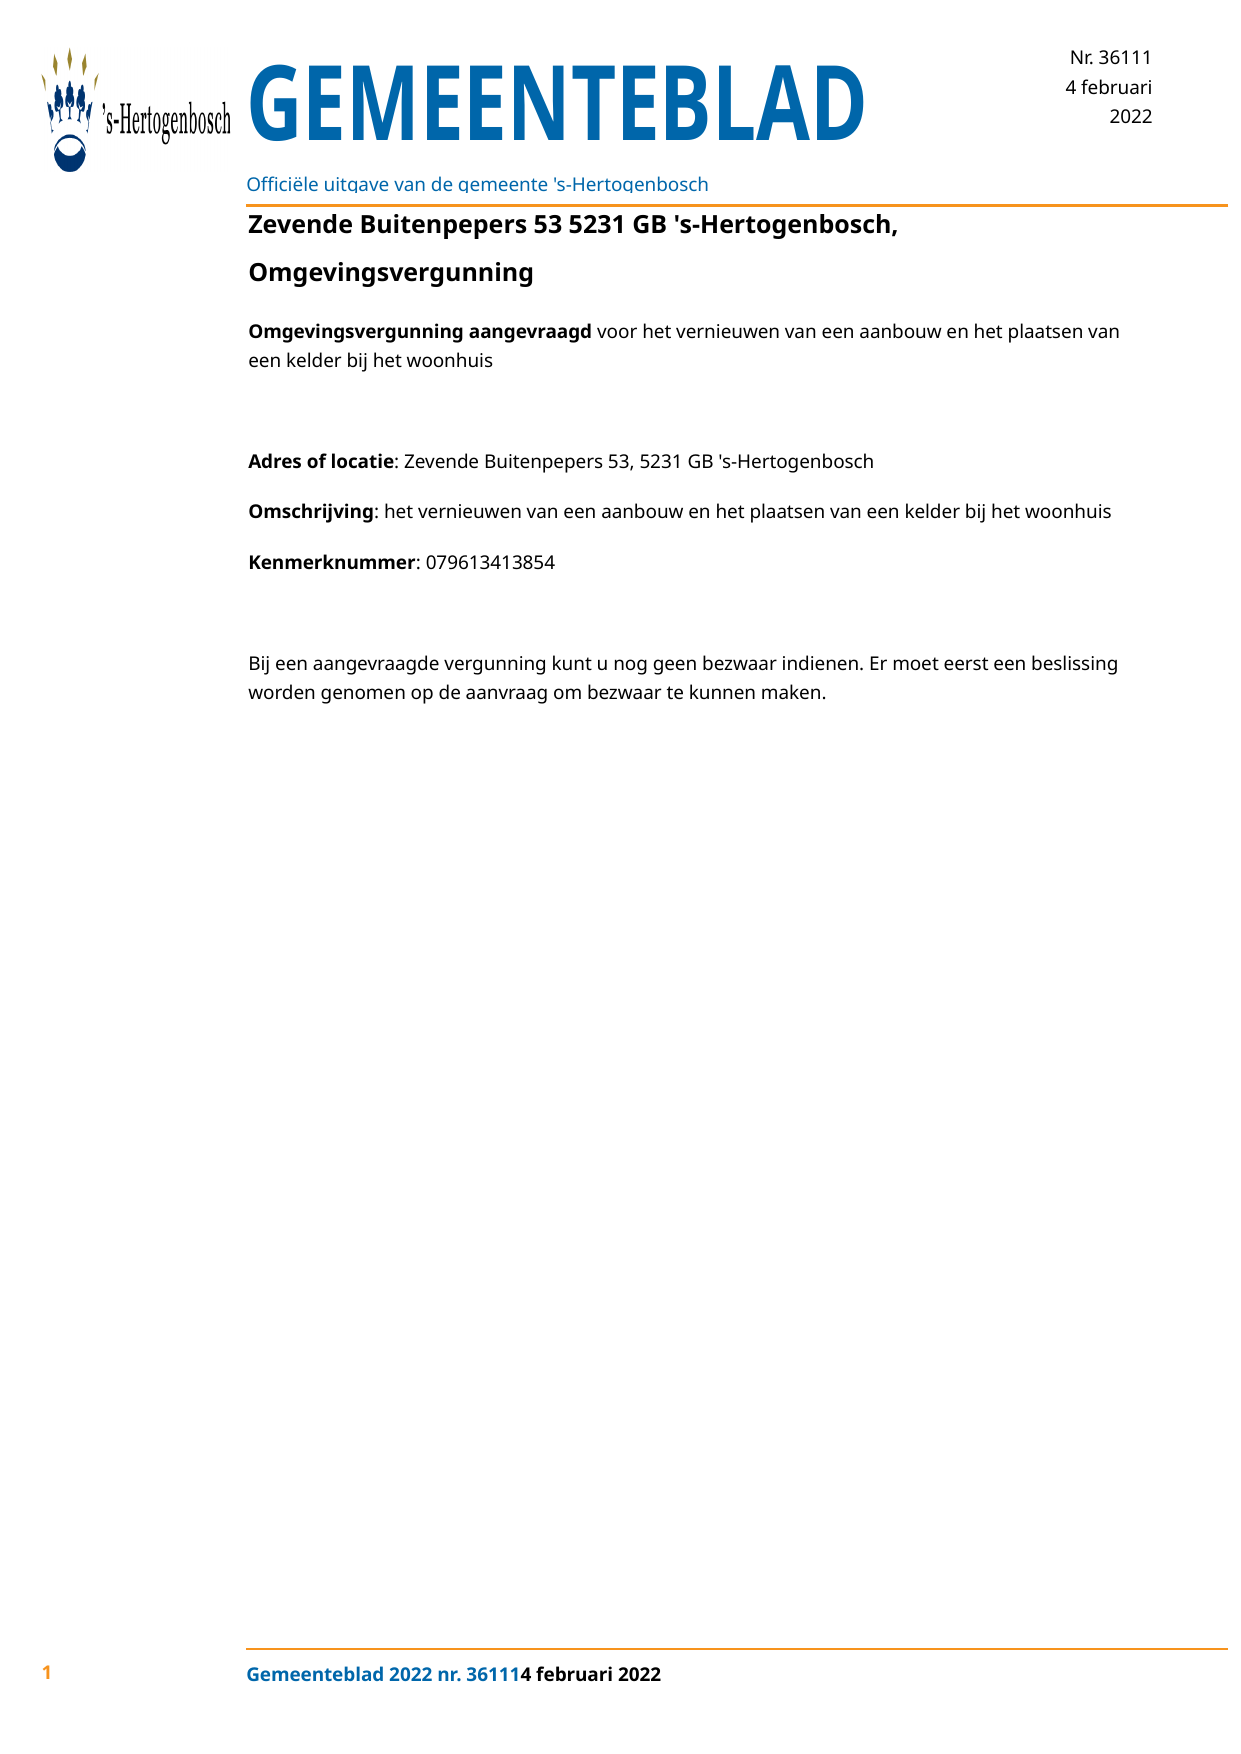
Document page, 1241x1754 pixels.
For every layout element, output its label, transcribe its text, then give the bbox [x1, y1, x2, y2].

picture [41, 47, 231, 172]
text Kenmerknummer: 079613413854 [248, 549, 1152, 575]
text Omgevingsvergunning aangevraagd voor het vernieuwen van een aanbouw en het plaatsen van een kelder bij het woonhuis [248, 318, 1152, 373]
text Adres of locatie: Zevende Buitenpepers 53, 5231 GB 's-Hertogenbosch [248, 448, 1152, 474]
text Omschrijving: het vernieuwen van een aanbouw en het plaatsen van een kelder bij het woonhuis [248, 499, 1152, 524]
text Zevende Buitenpepers 53 5231 GB 's-Hertogenbosch, Omgevingsvergunning [248, 207, 1152, 288]
text Bij een aangevraagde vergunning kunt u nog geen bezwaar indienen. Er moet eerst een beslissing worden genomen op de aanvraag om bezwaar te kunnen maken. [248, 650, 1152, 705]
